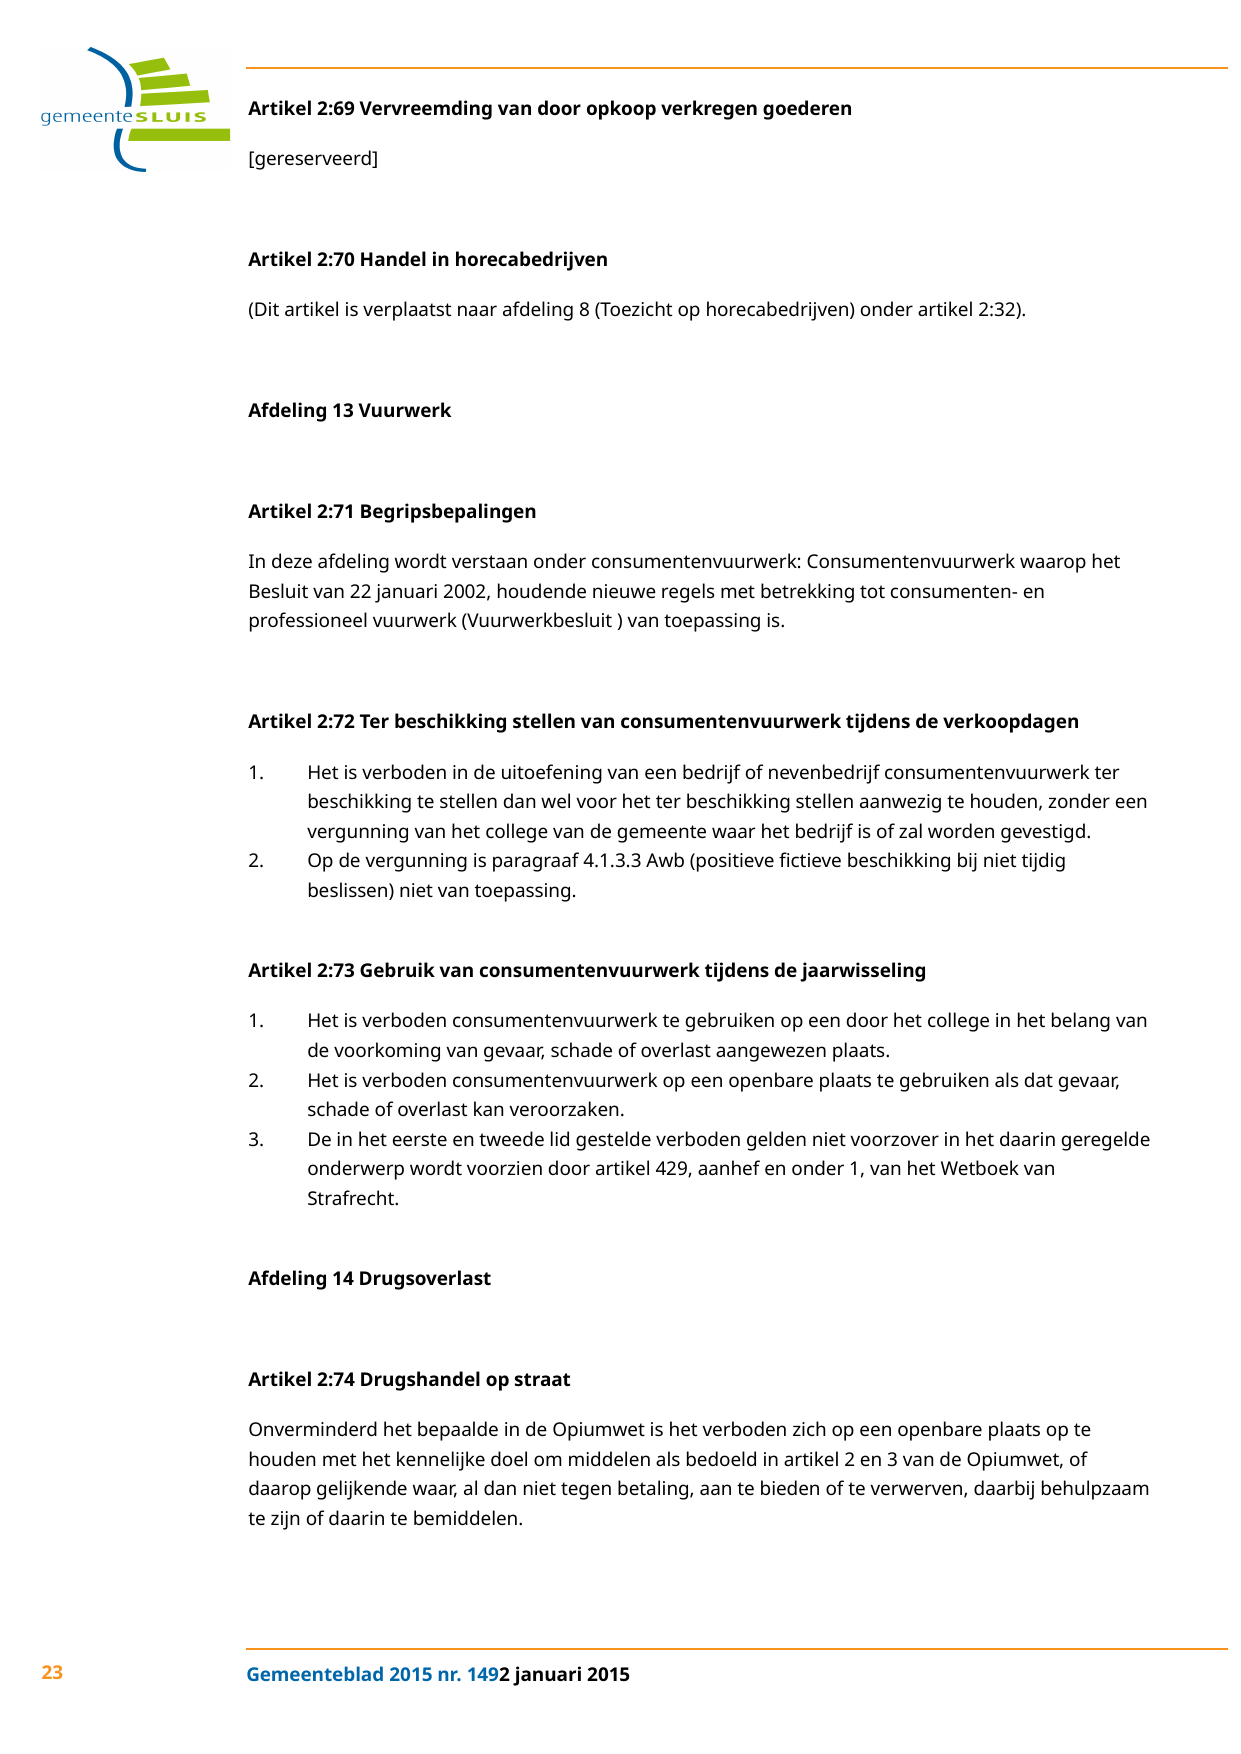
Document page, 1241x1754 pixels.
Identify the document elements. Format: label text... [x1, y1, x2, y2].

picture [41, 47, 231, 172]
list Op de vergunning is paragraaf 4.1.3.3 Awb (positieve fictieve beschikking bij niet tijdig beslissen) niet van toepassing. [248, 848, 1152, 903]
text Artikel 2:74 Drugshandel op straat [248, 1366, 1152, 1392]
text Afdeling 13 Vuurwerk [248, 397, 1152, 423]
text Artikel 2:72 Ter beschikking stellen van consumentenvuurwerk tijdens de verkoopdagen [248, 708, 1152, 734]
text (Dit artikel is verplaatst naar afdeling 8 (Toezicht op horecabedrijven) onder artikel 2:32). [248, 296, 1152, 322]
list De in het eerste en tweede lid gestelde verboden gelden niet voorzover in het daarin geregelde onderwerp wordt voorzien door artikel 429, aanhef en onder 1, van het Wetboek van Strafrecht. [248, 1126, 1152, 1211]
text Artikel 2:69 Vervreemding van door opkoop verkregen goederen [248, 95, 1152, 121]
text [gereserveerd] [248, 145, 1152, 171]
list Het is verboden consumentenvuurwerk op een openbare plaats te gebruiken als dat gevaar, schade of overlast kan veroorzaken. [248, 1067, 1152, 1122]
text Artikel 2:70 Handel in horecabedrijven [248, 246, 1152, 272]
text In deze afdeling wordt verstaan onder consumentenvuurwerk: Consumentenvuurwerk waarop het Besluit van 22 januari 2002, houdende nieuwe regels met betrekking tot consumenten- en professioneel vuurwerk (Vuurwerkbesluit ) van toepassing is. [248, 548, 1152, 633]
text Onverminderd het bepaalde in de Opiumwet is het verboden zich op een openbare plaats op te houden met het kennelijke doel om middelen als bedoeld in artikel 2 en 3 van de Opiumwet, of daarop gelijkende waar, al dan niet tegen betaling, aan te bieden of te verwerven, daarbij behulpzaam te zijn of daarin te bemiddelen. [248, 1416, 1152, 1531]
list Het is verboden consumentenvuurwerk te gebruiken op een door het college in het belang van de voorkoming van gevaar, schade of overlast aangewezen plaats. [248, 1008, 1152, 1063]
text Afdeling 14 Drugsoverlast [248, 1265, 1152, 1291]
list Het is verboden in de uitoefening van een bedrijf of nevenbedrijf consumentenvuurwerk ter beschikking te stellen dan wel voor het ter beschikking stellen aanwezig te houden, zonder een vergunning van het college van de gemeente waar het bedrijf is of zal worden gevestigd. [248, 759, 1152, 844]
text Artikel 2:71 Begripsbepalingen [248, 498, 1152, 524]
text Artikel 2:73 Gebruik van consumentenvuurwerk tijdens de jaarwisseling [248, 957, 1152, 983]
